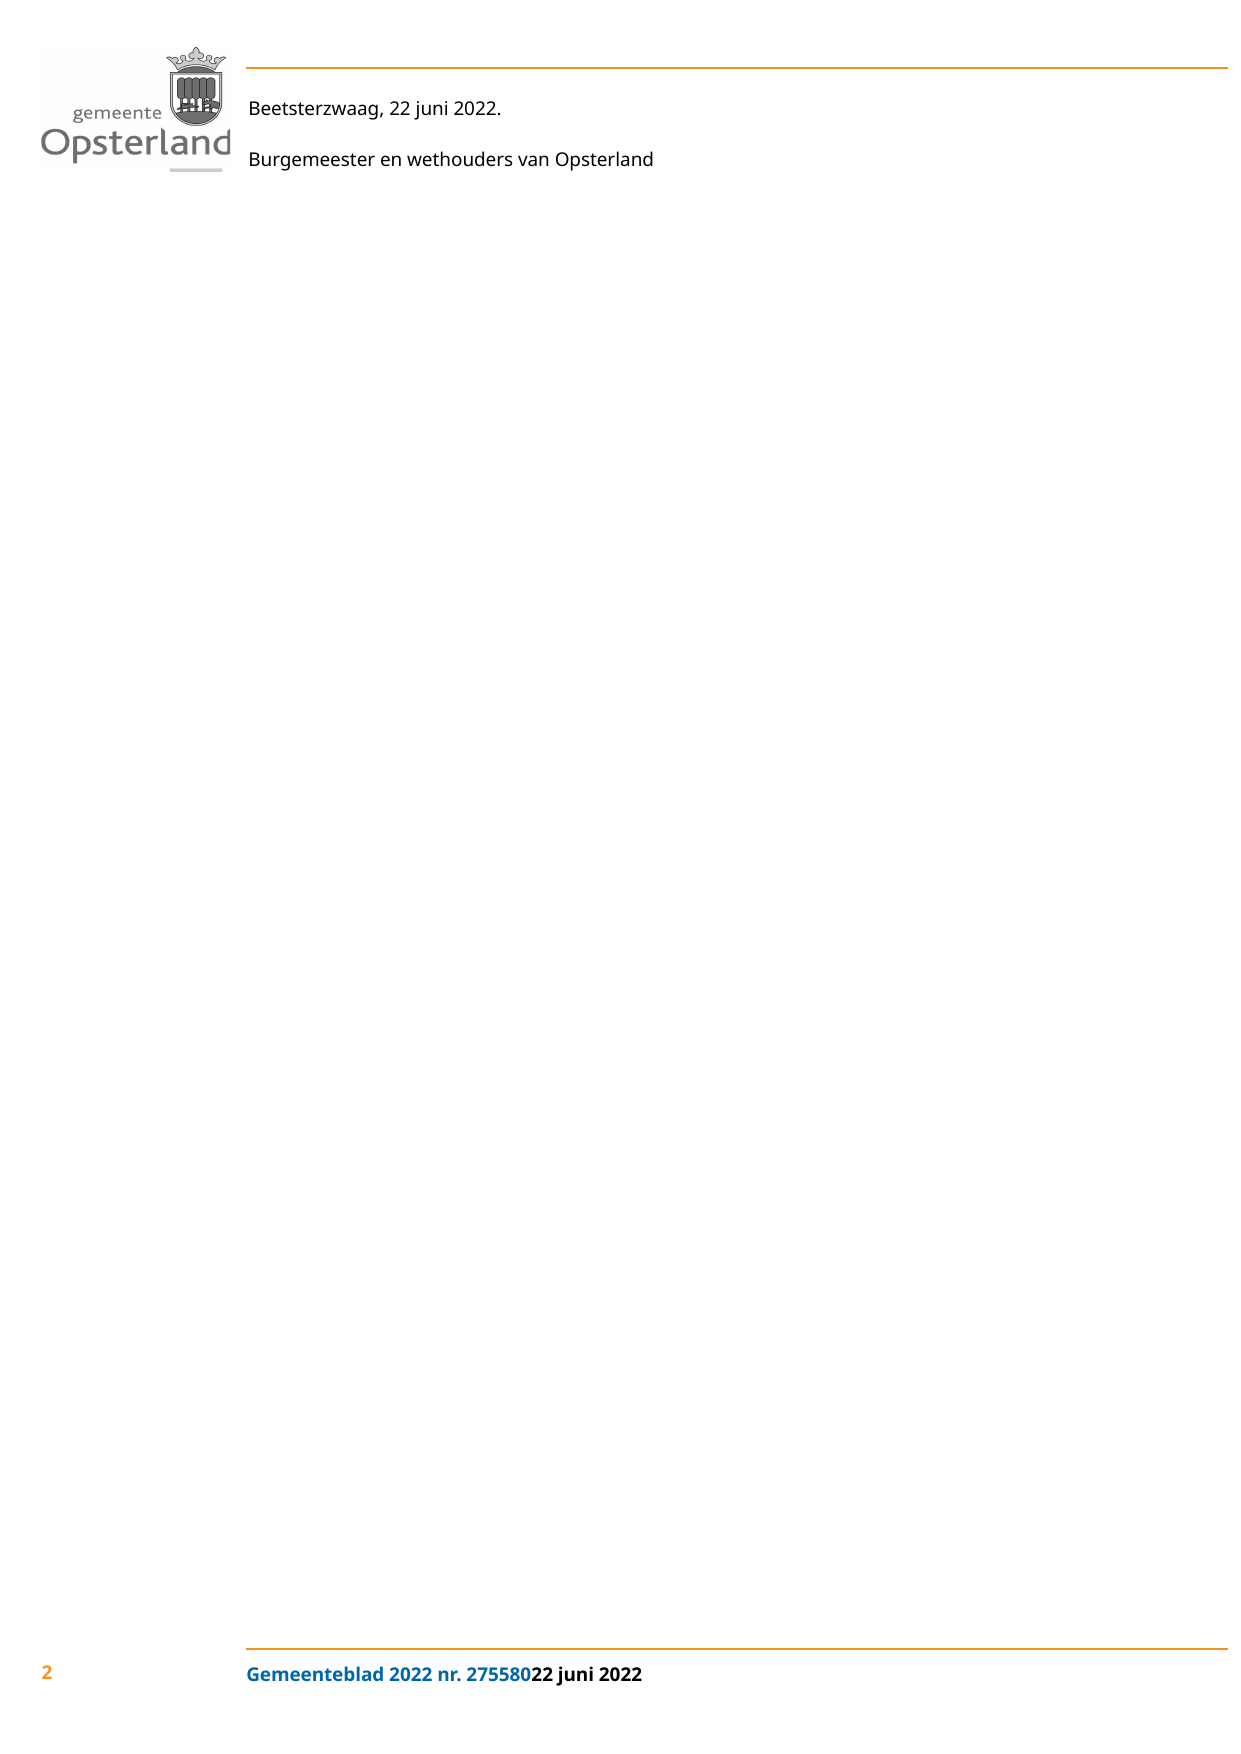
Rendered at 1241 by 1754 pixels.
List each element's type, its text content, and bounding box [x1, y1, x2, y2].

text Burgemeester en wethouders van Opsterland [248, 146, 1152, 172]
text Beetsterzwaag, 22 juni 2022. [248, 95, 1152, 121]
picture [41, 47, 231, 172]
